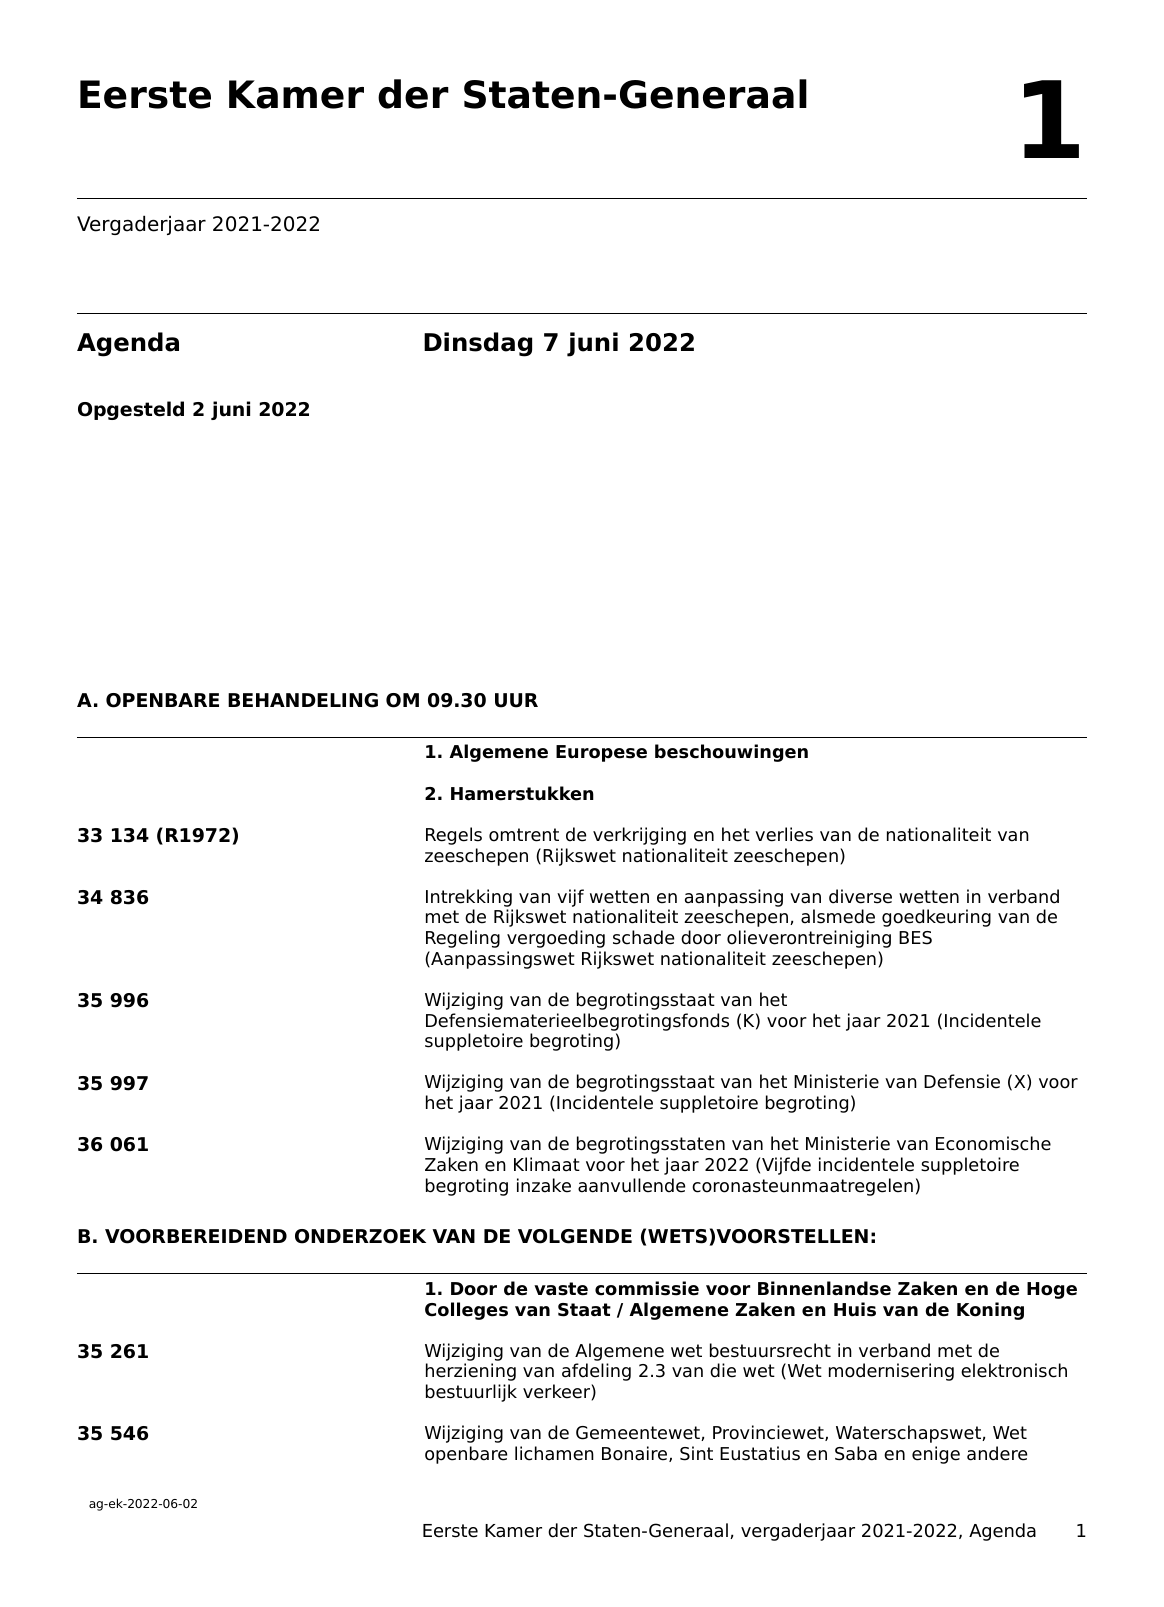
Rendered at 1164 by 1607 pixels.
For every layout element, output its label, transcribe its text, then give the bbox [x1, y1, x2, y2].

table_cell Regels omtrent de verkrijging en het verlies van de nationaliteit van zeeschepen (Rijkswet nationaliteit zeeschepen) [418, 825, 1087, 866]
table_header Eerste Kamer der Staten-Generaal [77, 59, 886, 198]
table_cell [401, 1073, 418, 1114]
table_cell 34 836 [77, 887, 401, 969]
table_cell [401, 763, 418, 784]
table_header 1. Algemene Europese beschouwingen [418, 738, 1087, 763]
table_header [77, 738, 401, 763]
table_cell Intrekking van vijf wetten en aanpassing van diverse wetten in verband met de Rijkswet nationaliteit zeeschepen, alsmede goedkeuring van de Regeling vergoeding schade door olieverontreiniging BES (Aanpassingswet Rijkswet nationaliteit zeeschepen) [418, 887, 1087, 969]
table_cell [401, 1134, 418, 1196]
table_cell [401, 990, 418, 1052]
table_cell [401, 969, 418, 990]
table_cell Wijziging van de begrotingsstaat van het Defensiematerieelbegrotingsfonds (K) voor het jaar 2021 (Incidentele suppletoire begroting) [418, 990, 1087, 1052]
subtitle A. OPENBARE BEHANDELING OM 09.30 UUR [77, 690, 1087, 712]
table_header 1 [886, 59, 1087, 198]
table_cell [401, 1341, 418, 1403]
table_cell 36 061 [77, 1134, 401, 1196]
table_cell [401, 1403, 418, 1423]
table_cell Agenda [77, 314, 422, 357]
table_cell 35 997 [77, 1073, 401, 1114]
table_cell [77, 1320, 401, 1341]
table_cell [77, 1403, 401, 1423]
table_cell [401, 887, 418, 969]
table_cell [77, 1052, 401, 1072]
table_cell [418, 1320, 1087, 1341]
table_cell [401, 804, 418, 825]
table_cell [418, 969, 1087, 990]
table_cell Wijziging van de begrotingsstaten van het Ministerie van Economische Zaken en Klimaat voor het jaar 2022 (Vijfde incidentele suppletoire begroting inzake aanvullende coronasteunmaatregelen) [418, 1134, 1087, 1196]
text Opgesteld 2 juni 2022 [77, 399, 1087, 421]
table_cell [418, 1403, 1087, 1423]
table_cell [401, 784, 418, 804]
table_cell [418, 763, 1087, 784]
table_cell [401, 1423, 418, 1464]
table_cell [401, 1320, 418, 1341]
table_cell [77, 763, 401, 784]
table_header 1. Door de vaste commissie voor Binnenlandse Zaken en de Hoge Colleges van Staat / Algemene Zaken en Huis van de Koning [418, 1274, 1087, 1320]
table_cell Dinsdag 7 juni 2022 [422, 314, 1087, 357]
table_cell [418, 866, 1087, 887]
table_cell [418, 804, 1087, 825]
table_cell [401, 866, 418, 887]
table_cell [401, 825, 418, 866]
table_header [401, 1274, 418, 1320]
table_cell Wijziging van de Algemene wet bestuursrecht in verband met de herziening van afdeling 2.3 van die wet (Wet modernisering elektronisch bestuurlijk verkeer) [418, 1341, 1087, 1403]
table_cell 35 546 [77, 1423, 401, 1464]
table_cell 35 261 [77, 1341, 401, 1403]
text ag-ek-2022-06-02 [88, 1497, 323, 1511]
table_cell Vergaderjaar 2021-2022 [77, 199, 1087, 313]
table_cell [418, 1052, 1087, 1072]
table_cell [418, 1114, 1087, 1134]
table_cell [401, 1052, 418, 1072]
table_cell 35 996 [77, 990, 401, 1052]
table_header [77, 1274, 401, 1320]
table_cell [77, 1114, 401, 1134]
subtitle B. VOORBEREIDEND ONDERZOEK VAN DE VOLGENDE (WETS)VOORSTELLEN: [77, 1226, 1087, 1248]
table_cell [401, 1114, 418, 1134]
table_cell Wijziging van de Gemeentewet, Provinciewet, Waterschapswet, Wet openbare lichamen Bonaire, Sint Eustatius en Saba en enige andere [418, 1423, 1087, 1464]
table_cell [77, 784, 401, 804]
table_cell 33 134 (R1972) [77, 825, 401, 866]
table_cell Wijziging van de begrotingsstaat van het Ministerie van Defensie (X) voor het jaar 2021 (Incidentele suppletoire begroting) [418, 1073, 1087, 1114]
table_cell 2. Hamerstukken [418, 784, 1087, 804]
table_header [401, 738, 418, 763]
table_cell [77, 804, 401, 825]
table_cell [77, 969, 401, 990]
table_cell [77, 866, 401, 887]
